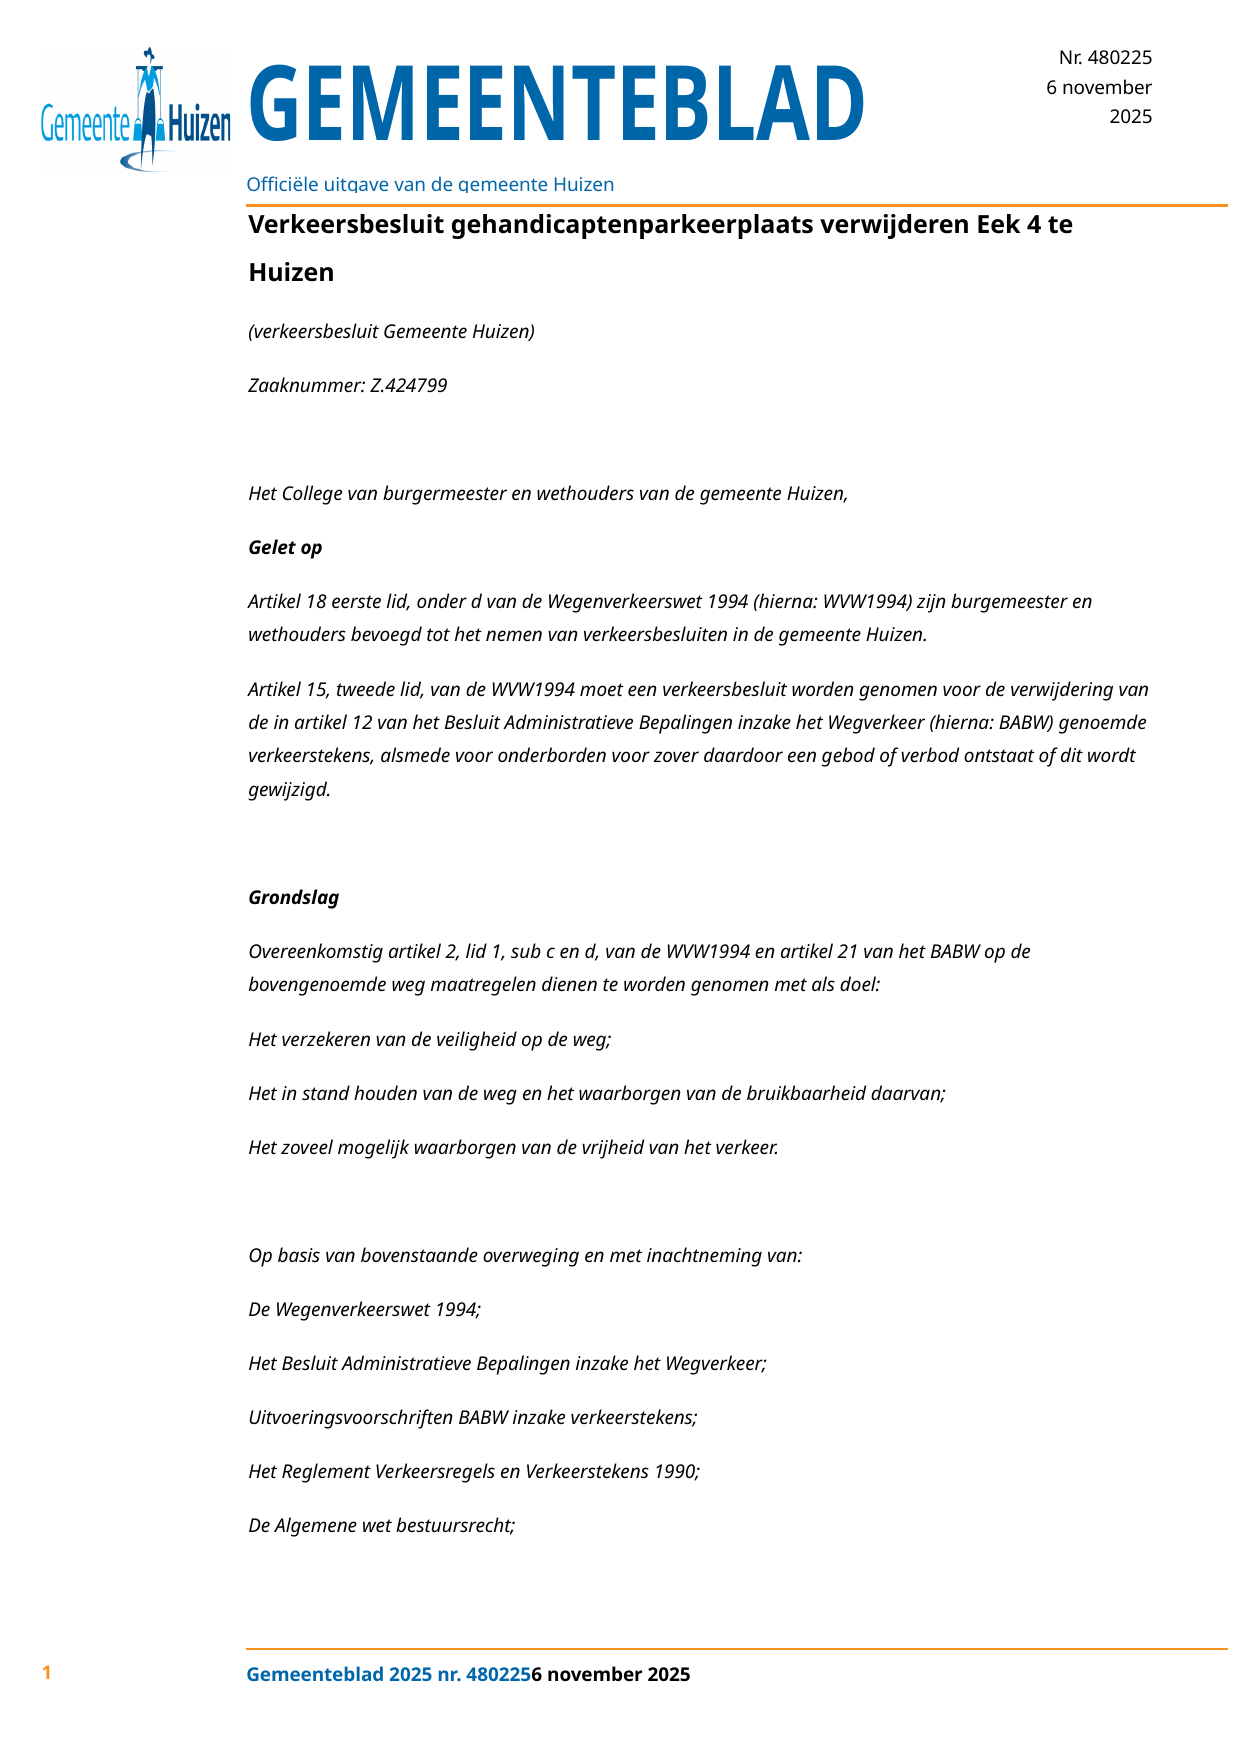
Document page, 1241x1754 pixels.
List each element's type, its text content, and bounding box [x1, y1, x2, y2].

picture [41, 47, 231, 172]
text Het verzekeren van de veiligheid op de weg; [248, 1026, 1152, 1051]
text De Algemene wet bestuursrecht; [248, 1512, 1152, 1538]
text Op basis van bovenstaande overweging en met inachtneming van: [248, 1242, 1152, 1268]
text Het Reglement Verkeersregels en Verkeerstekens 1990; [248, 1458, 1152, 1484]
text Artikel 18 eerste lid, onder d van de Wegenverkeerswet 1994 (hierna: WVW1994) zijn burgemeester en wethouders bevoegd tot het nemen van verkeersbesluiten in de gemeente Huizen. [248, 588, 1152, 647]
text Overeenkomstig artikel 2, lid 1, sub c en d, van de WVW1994 en artikel 21 van het BABW op de bovengenoemde weg maatregelen dienen te worden genomen met als doel: [248, 938, 1152, 997]
text Uitvoeringsvoorschriften BABW inzake verkeerstekens; [248, 1404, 1152, 1430]
text Artikel 15, tweede lid, van de WVW1994 moet een verkeersbesluit worden genomen voor de verwijdering van de in artikel 12 van het Besluit Administratieve Bepalingen inzake het Wegverkeer (hierna: BABW) genoemde verkeerstekens, alsmede voor onderborden voor zover daardoor een gebod of verbod ontstaat of dit wordt gewijzigd. [248, 676, 1152, 802]
text (verkeersbesluit Gemeente Huizen) [248, 318, 1152, 344]
text Verkeersbesluit gehandicaptenparkeerplaats verwijderen Eek 4 te Huizen [248, 207, 1152, 288]
text De Wegenverkeerswet 1994; [248, 1296, 1152, 1322]
text Het College van burgermeester en wethouders van de gemeente Huizen, [248, 480, 1152, 506]
text Zaaknummer: Z.424799 [248, 372, 1152, 398]
text Het zoveel mogelijk waarborgen van de vrijheid van het verkeer. [248, 1134, 1152, 1159]
text Het Besluit Administratieve Bepalingen inzake het Wegverkeer; [248, 1350, 1152, 1376]
text Gelet op [248, 534, 1152, 560]
text Grondslag [248, 884, 1152, 910]
text Het in stand houden van de weg en het waarborgen van de bruikbaarheid daarvan; [248, 1080, 1152, 1106]
